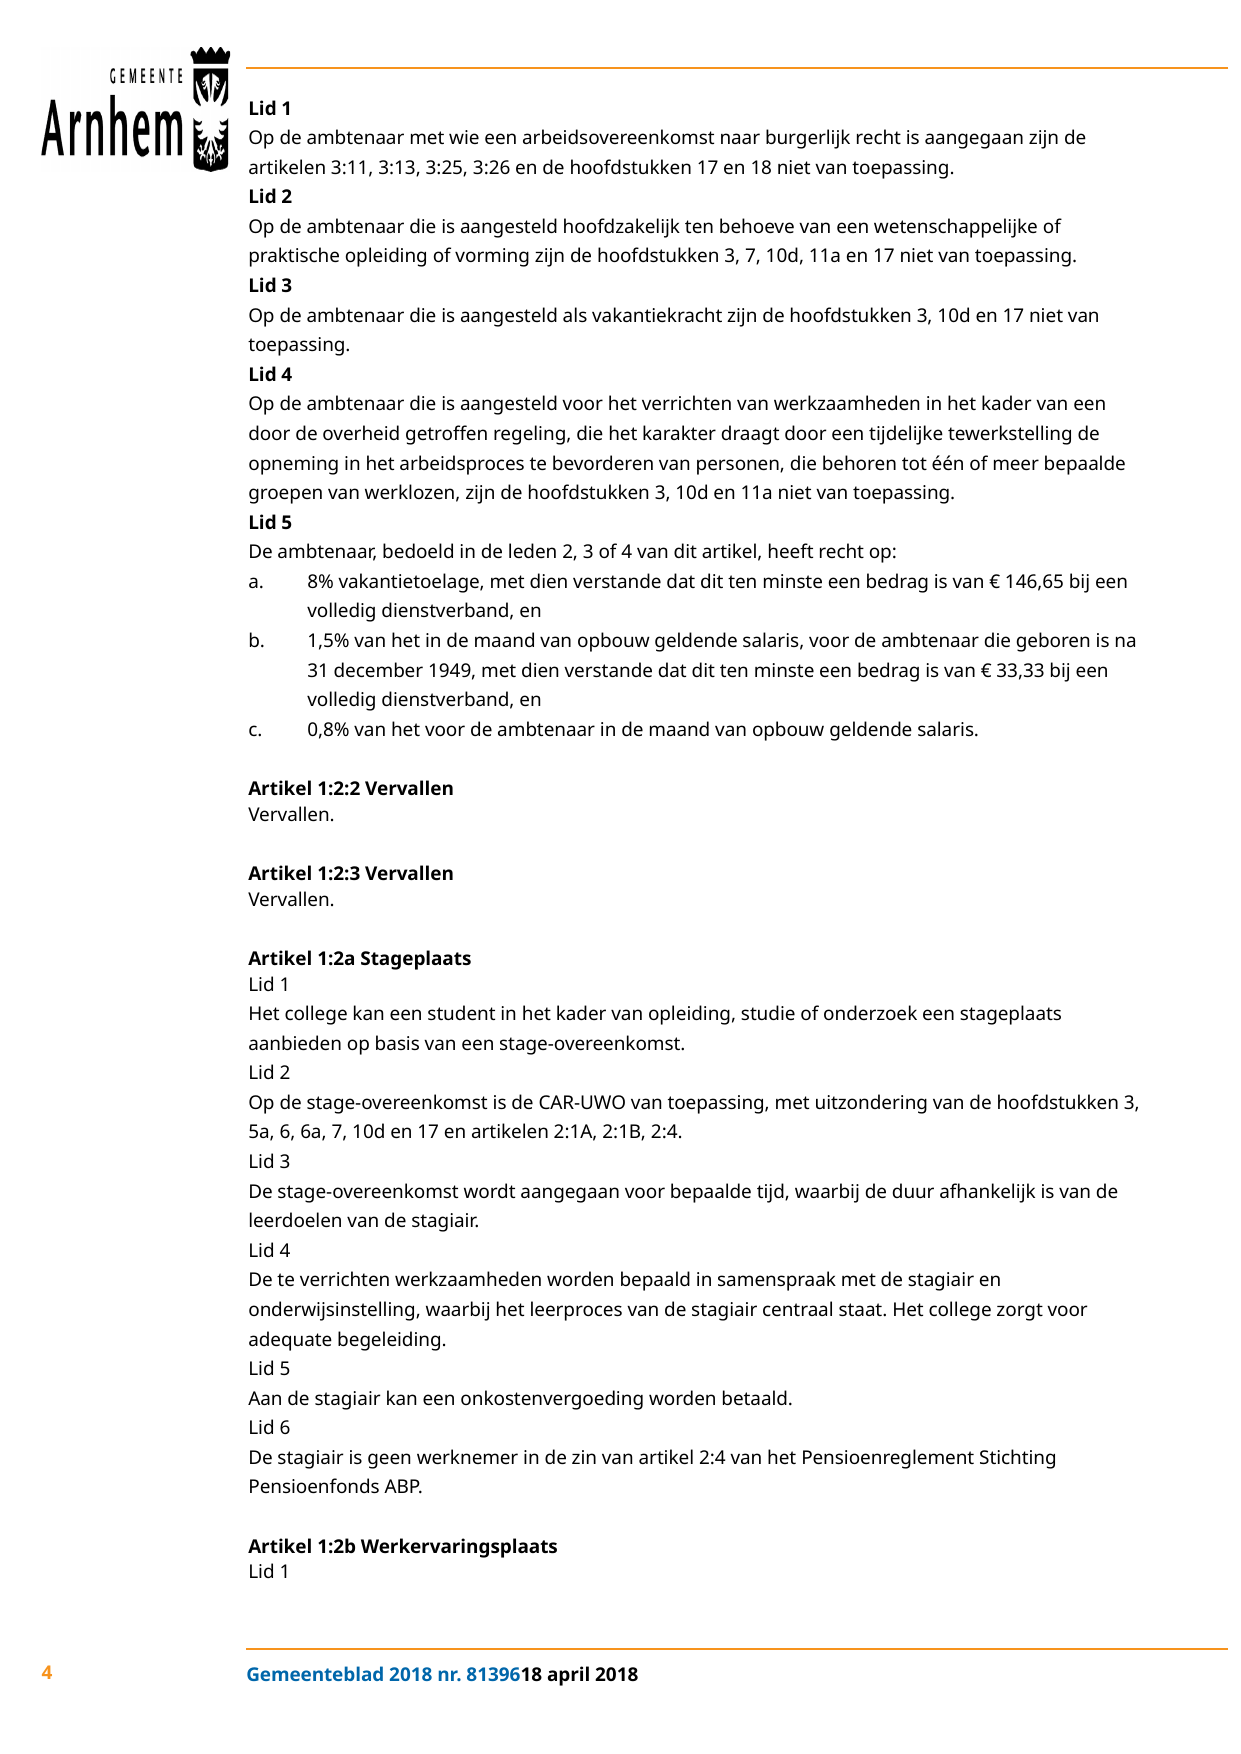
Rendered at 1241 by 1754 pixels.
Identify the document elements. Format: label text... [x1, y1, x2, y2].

text Lid 4 [248, 1237, 1152, 1263]
text Lid 2 [248, 1059, 1152, 1085]
text Lid 4 [248, 361, 1152, 387]
text Op de ambtenaar die is aangesteld voor het verrichten van werkzaamheden in het kader van een door de overheid getroffen regeling, die het karakter draagt door een tijdelijke tewerkstelling de opneming in het arbeidsproces te bevorderen van personen, die behoren tot één of meer bepaalde groepen van werklozen, zijn de hoofdstukken 3, 10d en 11a niet van toepassing. [248, 391, 1152, 505]
list 1,5% van het in de maand van opbouw geldende salaris, voor de ambtenaar die geboren is na 31 december 1949, met dien verstande dat dit ten minste een bedrag is van € 33,33 bij een volledig dienstverband, en [248, 627, 1152, 712]
list 0,8% van het voor de ambtenaar in de maand van opbouw geldende salaris. [248, 716, 1152, 742]
text Het college kan een student in het kader van opleiding, studie of onderzoek een stageplaats aanbieden op basis van een stage-overeenkomst. [248, 1000, 1152, 1056]
text Lid 3 [248, 1148, 1152, 1174]
text Lid 3 [248, 272, 1152, 298]
text Lid 1 [248, 971, 1152, 996]
text De te verrichten werkzaamheden worden bepaald in samenspraak met de stagiair en onderwijsinstelling, waarbij het leerproces van de stagiair centraal staat. Het college zorgt voor adequate begeleiding. [248, 1267, 1152, 1351]
text Op de ambtenaar die is aangesteld hoofdzakelijk ten behoeve van een wetenschappelijke of praktische opleiding of vorming zijn de hoofdstukken 3, 7, 10d, 11a en 17 niet van toepassing. [248, 213, 1152, 268]
text Artikel 1:2:2 Vervallen [248, 775, 1152, 801]
text Lid 5 [248, 509, 1152, 535]
text Op de ambtenaar met wie een arbeidsovereenkomst naar burgerlijk recht is aangegaan zijn de artikelen 3:11, 3:13, 3:25, 3:26 en de hoofdstukken 17 en 18 niet van toepassing. [248, 124, 1152, 180]
text Vervallen. [248, 886, 1152, 912]
text Artikel 1:2b Werkervaringsplaats [248, 1533, 1152, 1558]
text Op de ambtenaar die is aangesteld als vakantiekracht zijn de hoofdstukken 3, 10d en 17 niet van toepassing. [248, 302, 1152, 357]
list 8% vakantietoelage, met dien verstande dat dit ten minste een bedrag is van € 146,65 bij een volledig dienstverband, en [248, 568, 1152, 623]
text Artikel 1:2:3 Vervallen [248, 860, 1152, 886]
text Artikel 1:2a Stageplaats [248, 945, 1152, 971]
text Lid 5 [248, 1355, 1152, 1381]
picture [41, 47, 231, 172]
text De stage-overeenkomst wordt aangegaan voor bepaalde tijd, waarbij de duur afhankelijk is van de leerdoelen van de stagiair. [248, 1178, 1152, 1233]
text Lid 2 [248, 183, 1152, 209]
text Aan de stagiair kan een onkostenvergoeding worden betaald. [248, 1385, 1152, 1411]
text Lid 6 [248, 1414, 1152, 1440]
text De stagiair is geen werknemer in de zin van artikel 2:4 van het Pensioenreglement Stichting Pensioenfonds ABP. [248, 1444, 1152, 1499]
text De ambtenaar, bedoeld in de leden 2, 3 of 4 van dit artikel, heeft recht op: [248, 538, 1152, 564]
text Lid 1 [248, 95, 1152, 121]
text Vervallen. [248, 801, 1152, 827]
text Op de stage-overeenkomst is de CAR-UWO van toepassing, met uitzondering van de hoofdstukken 3, 5a, 6, 6a, 7, 10d en 17 en artikelen 2:1A, 2:1B, 2:4. [248, 1089, 1152, 1144]
text Lid 1 [248, 1558, 1152, 1584]
